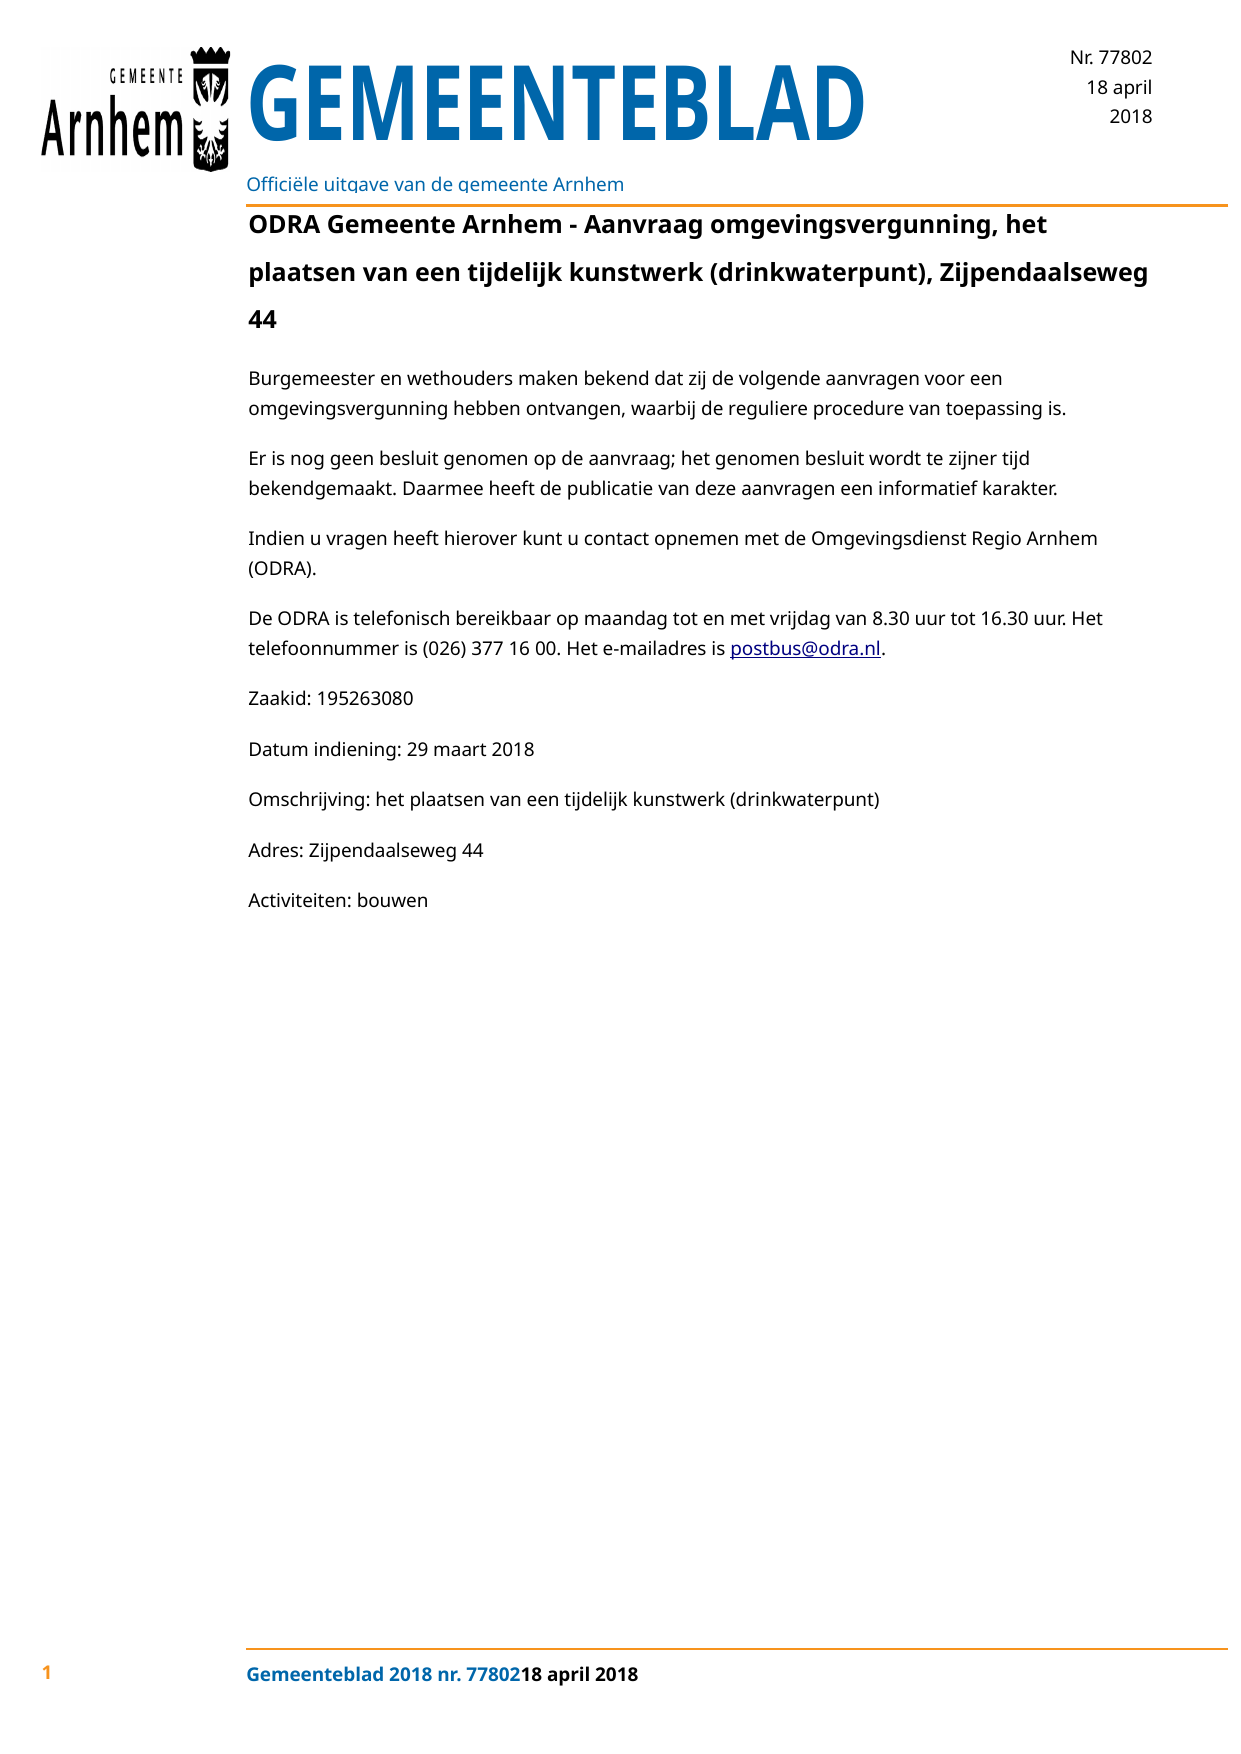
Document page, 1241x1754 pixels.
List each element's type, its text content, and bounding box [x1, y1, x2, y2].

text Burgemeester en wethouders maken bekend dat zij de volgende aanvragen voor een omgevingsvergunning hebben ontvangen, waarbij de reguliere procedure van toepassing is. [248, 366, 1152, 421]
text ODRA Gemeente Arnhem - Aanvraag omgevingsvergunning, het plaatsen van een tijdelijk kunstwerk (drinkwaterpunt), Zijpendaalseweg 44 [248, 207, 1152, 336]
text Activiteiten: bouwen [248, 887, 1152, 913]
text Zaakid: 195263080 [248, 686, 1152, 711]
text Er is nog geen besluit genomen op de aanvraag; het genomen besluit wordt te zijner tijd bekendgemaakt. Daarmee heeft de publicatie van deze aanvragen een informatief karakter. [248, 446, 1152, 501]
text Omschrijving: het plaatsen van een tijdelijk kunstwerk (drinkwaterpunt) [248, 786, 1152, 812]
text Adres: Zijpendaalseweg 44 [248, 837, 1152, 862]
picture [41, 47, 231, 172]
text De ODRA is telefonisch bereikbaar op maandag tot en met vrijdag van 8.30 uur tot 16.30 uur. Het telefoonnummer is (026) 377 16 00. Het e-mailadres is postbus@odra.nl. [248, 606, 1152, 661]
text Indien u vragen heeft hierover kunt u contact opnemen met de Omgevingsdienst Regio Arnhem (ODRA). [248, 526, 1152, 581]
text Datum indiening: 29 maart 2018 [248, 736, 1152, 762]
